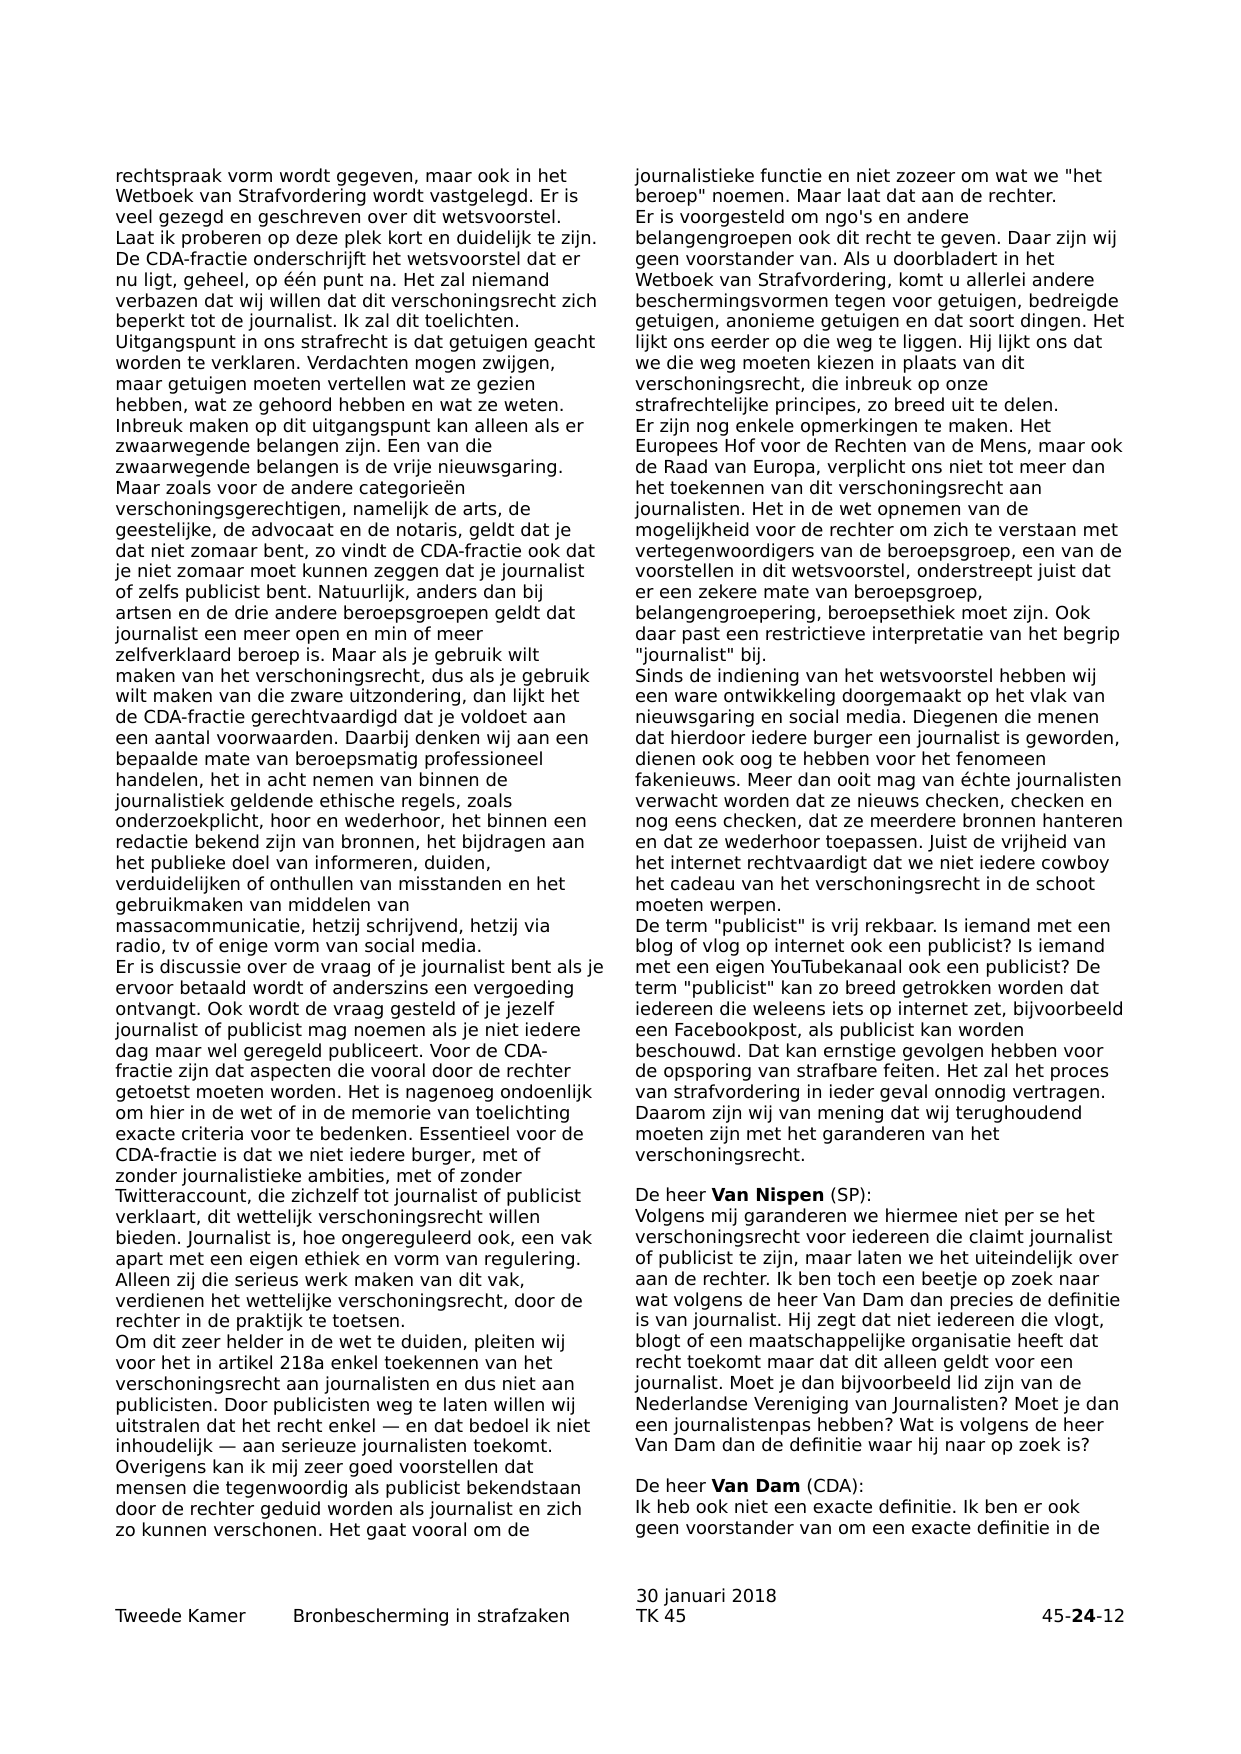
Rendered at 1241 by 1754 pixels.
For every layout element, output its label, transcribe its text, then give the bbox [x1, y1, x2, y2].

text De heer Van Dam (CDA): [635, 1476, 1125, 1497]
text De heer Van Nispen (SP): [635, 1185, 1125, 1206]
text Volgens mij garanderen we hiermee niet per se het verschoningsrecht voor iedereen die claimt journalist of publicist te zijn, maar laten we het uiteindelijk over aan de rechter. Ik ben toch een beetje op zoek naar wat volgens de heer Van Dam dan precies de definitie is van journalist. Hij zegt dat niet iedereen die vlogt, blogt of een maatschappelijke organisatie heeft dat recht toekomt maar dat dit alleen geldt voor een journalist. Moet je dan bijvoorbeeld lid zijn van de Nederlandse Vereniging van Journalisten? Moet je dan een journalistenpas hebben? Wat is volgens de heer Van Dam dan de definitie waar hij naar op zoek is? [635, 1206, 1125, 1456]
text rechtspraak vorm wordt gegeven, maar ook in het Wetboek van Strafvordering wordt vastgelegd. Er is veel gezegd en geschreven over dit wetsvoorstel. Laat ik proberen op deze plek kort en duidelijk te zijn. De CDA-fractie onderschrijft het wetsvoorstel dat er nu ligt, geheel, op één punt na. Het zal niemand verbazen dat wij willen dat dit verschoningsrecht zich beperkt tot de journalist. Ik zal dit toelichten. [115, 165, 605, 332]
text Ik heb ook niet een exacte definitie. Ik ben er ook geen voorstander van om een exacte definitie in de [635, 1497, 1125, 1538]
text Er zijn nog enkele opmerkingen te maken. Het Europees Hof voor de Rechten van de Mens, maar ook de Raad van Europa, verplicht ons niet tot meer dan het toekennen van dit verschoningsrecht aan journalisten. Het in de wet opnemen van de mogelijkheid voor de rechter om zich te verstaan met vertegenwoordigers van de beroepsgroep, een van de voorstellen in dit wetsvoorstel, onderstreept juist dat er een zekere mate van beroepsgroep, belangengroepering, beroepsethiek moet zijn. Ook daar past een restrictieve interpretatie van het begrip "journalist" bij. [635, 415, 1125, 665]
text Sinds de indiening van het wetsvoorstel hebben wij een ware ontwikkeling doorgemaakt op het vlak van nieuwsgaring en social media. Diegenen die menen dat hierdoor iedere burger een journalist is geworden, dienen ook oog te hebben voor het fenomeen fakenieuws. Meer dan ooit mag van échte journalisten verwacht worden dat ze nieuws checken, checken en nog eens checken, dat ze meerdere bronnen hanteren en dat ze wederhoor toepassen. Juist de vrijheid van het internet rechtvaardigt dat we niet iedere cowboy het cadeau van het verschoningsrecht in de schoot moeten werpen. [635, 665, 1125, 915]
text journalistieke functie en niet zozeer om wat we "het beroep" noemen. Maar laat dat aan de rechter. [635, 165, 1125, 207]
text Uitgangspunt in ons strafrecht is dat getuigen geacht worden te verklaren. Verdachten mogen zwijgen, maar getuigen moeten vertellen wat ze gezien hebben, wat ze gehoord hebben en wat ze weten. Inbreuk maken op dit uitgangspunt kan alleen als er zwaarwegende belangen zijn. Een van die zwaarwegende belangen is de vrije nieuwsgaring. Maar zoals voor de andere categorieën verschoningsgerechtigen, namelijk de arts, de geestelijke, de advocaat en de notaris, geldt dat je dat niet zomaar bent, zo vindt de CDA-fractie ook dat je niet zomaar moet kunnen zeggen dat je journalist of zelfs publicist bent. Natuurlijk, anders dan bij artsen en de drie andere beroepsgroepen geldt dat journalist een meer open en min of meer zelfverklaard beroep is. Maar als je gebruik wilt maken van het verschoningsrecht, dus als je gebruik wilt maken van die zware uitzondering, dan lijkt het de CDA-fractie gerechtvaardigd dat je voldoet aan een aantal voorwaarden. Daarbij denken wij aan een bepaalde mate van beroepsmatig professioneel handelen, het in acht nemen van binnen de journalistiek geldende ethische regels, zoals onderzoekplicht, hoor en wederhoor, het binnen een redactie bekend zijn van bronnen, het bijdragen aan het publieke doel van informeren, duiden, verduidelijken of onthullen van misstanden en het gebruikmaken van middelen van massacommunicatie, hetzij schrijvend, hetzij via radio, tv of enige vorm van social media. [115, 332, 605, 957]
text De term "publicist" is vrij rekbaar. Is iemand met een blog of vlog op internet ook een publicist? Is iemand met een eigen YouTubekanaal ook een publicist? De term "publicist" kan zo breed getrokken worden dat iedereen die weleens iets op internet zet, bijvoorbeeld een Facebookpost, als publicist kan worden beschouwd. Dat kan ernstige gevolgen hebben voor de opsporing van strafbare feiten. Het zal het proces van strafvordering in ieder geval onnodig vertragen. Daarom zijn wij van mening dat wij terughoudend moeten zijn met het garanderen van het verschoningsrecht. [635, 915, 1125, 1165]
text Er is voorgesteld om ngo's en andere belangengroepen ook dit recht te geven. Daar zijn wij geen voorstander van. Als u doorbladert in het Wetboek van Strafvordering, komt u allerlei andere beschermingsvormen tegen voor getuigen, bedreigde getuigen, anonieme getuigen en dat soort dingen. Het lijkt ons eerder op die weg te liggen. Hij lijkt ons dat we die weg moeten kiezen in plaats van dit verschoningsrecht, die inbreuk op onze strafrechtelijke principes, zo breed uit te delen. [635, 207, 1125, 415]
text Er is discussie over de vraag of je journalist bent als je ervoor betaald wordt of anderszins een vergoeding ontvangt. Ook wordt de vraag gesteld of je jezelf journalist of publicist mag noemen als je niet iedere dag maar wel geregeld publiceert. Voor de CDA-fractie zijn dat aspecten die vooral door de rechter getoetst moeten worden. Het is nagenoeg ondoenlijk om hier in de wet of in de memorie van toelichting exacte criteria voor te bedenken. Essentieel voor de CDA-fractie is dat we niet iedere burger, met of zonder journalistieke ambities, met of zonder Twitteraccount, die zichzelf tot journalist of publicist verklaart, dit wettelijk verschoningsrecht willen bieden. Journalist is, hoe ongereguleerd ook, een vak apart met een eigen ethiek en vorm van regulering. Alleen zij die serieus werk maken van dit vak, verdienen het wettelijke verschoningsrecht, door de rechter in de praktijk te toetsen. [115, 957, 605, 1332]
text Om dit zeer helder in de wet te duiden, pleiten wij voor het in artikel 218a enkel toekennen van het verschoningsrecht aan journalisten en dus niet aan publicisten. Door publicisten weg te laten willen wij uitstralen dat het recht enkel — en dat bedoel ik niet inhoudelijk — aan serieuze journalisten toekomt. Overigens kan ik mij zeer goed voorstellen dat mensen die tegenwoordig als publicist bekendstaan door de rechter geduid worden als journalist en zich zo kunnen verschonen. Het gaat vooral om de [115, 1332, 605, 1540]
